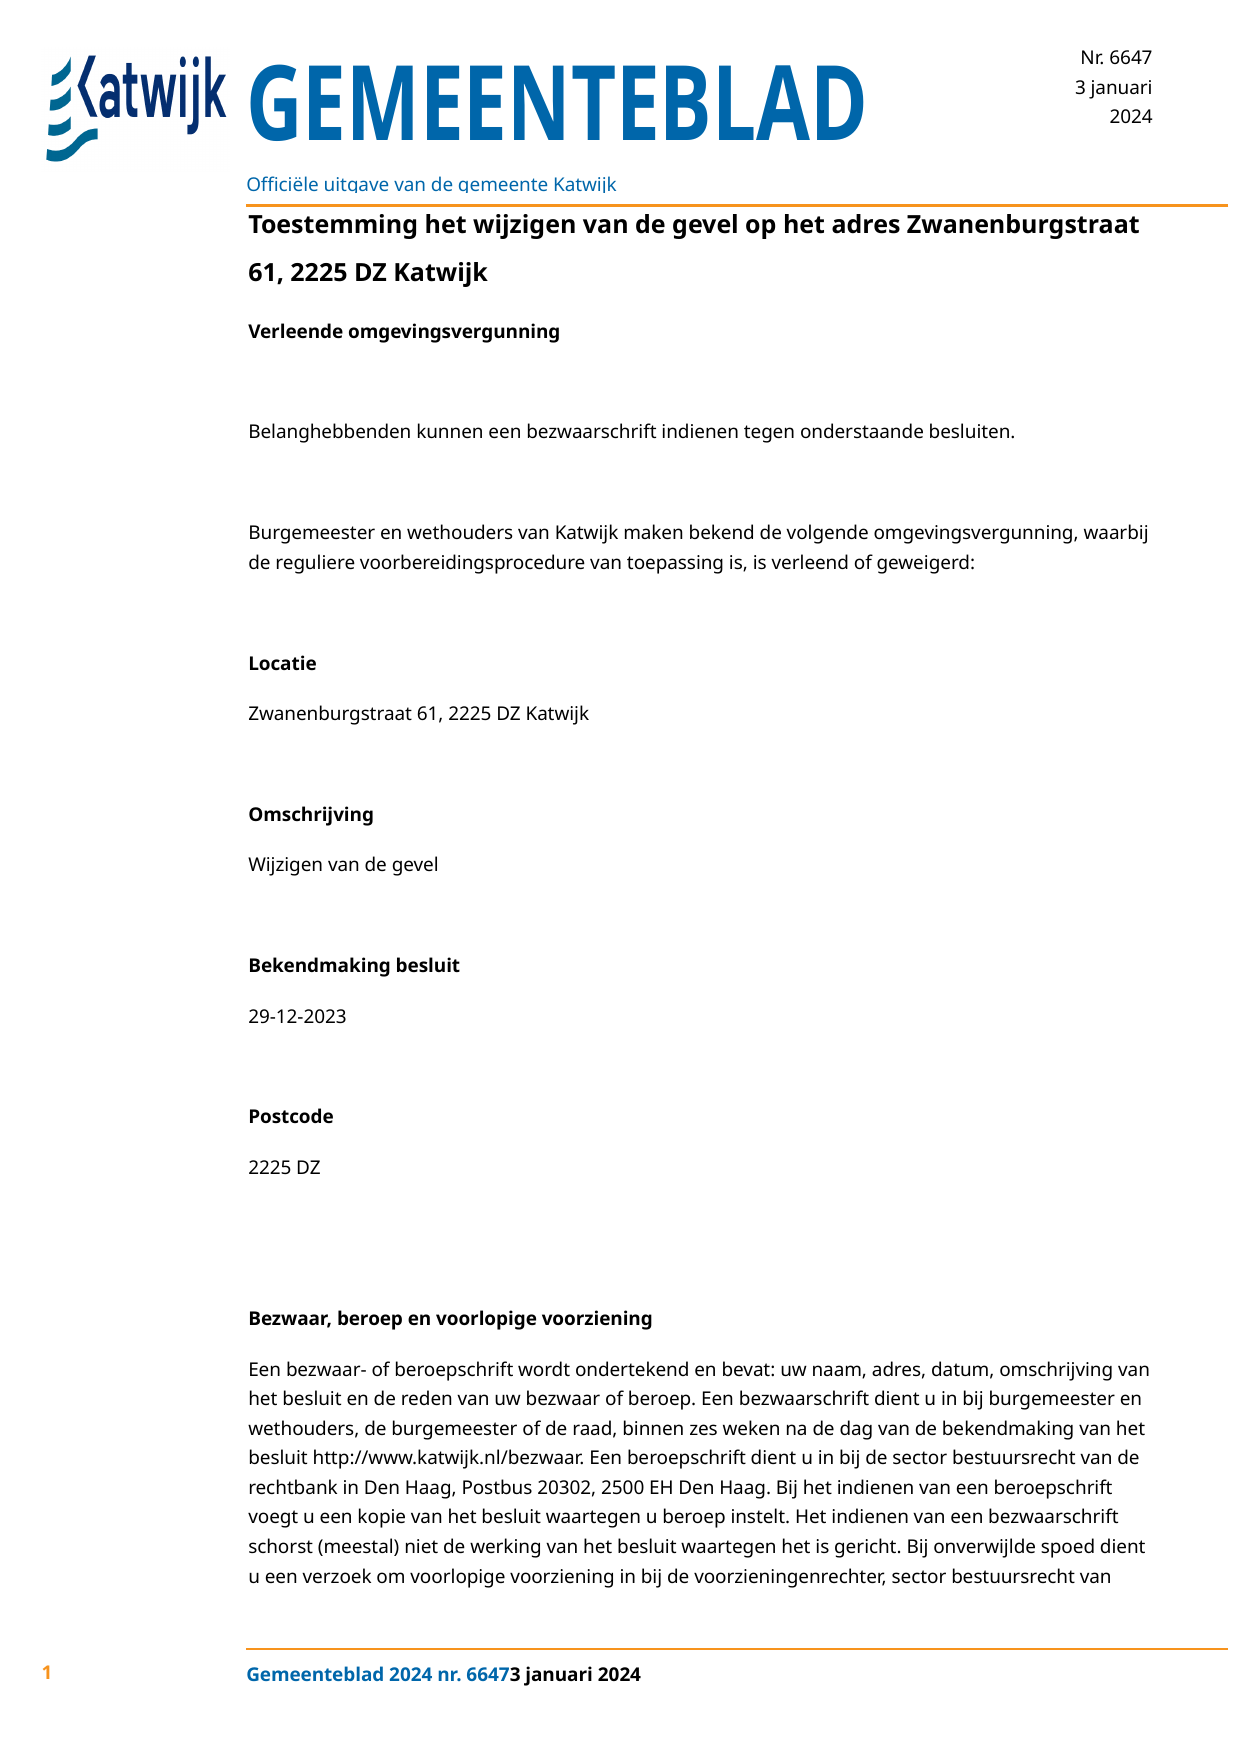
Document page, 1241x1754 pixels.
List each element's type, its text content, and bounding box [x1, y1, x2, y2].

text 29-12-2023 [248, 1003, 1152, 1029]
text Burgemeester en wethouders van Katwijk maken bekend de volgende omgevingsvergunning, waarbij de reguliere voorbereidingsprocedure van toepassing is, is verleend of geweigerd: [248, 519, 1152, 575]
text Een bezwaar- of beroepschrift wordt ondertekend en bevat: uw naam, adres, datum, omschrijving van het besluit en de reden van uw bezwaar of beroep. Een bezwaarschrift dient u in bij burgemeester en wethouders, de burgemeester of de raad, binnen zes weken na de dag van de bekendmaking van het besluit http://www.katwijk.nl/bezwaar. Een beroepschrift dient u in bij de sector bestuursrecht van de rechtbank in Den Haag, Postbus 20302, 2500 EH Den Haag. Bij het indienen van een beroepschrift voegt u een kopie van het besluit waartegen u beroep instelt. Het indienen van een bezwaarschrift schorst (meestal) niet de werking van het besluit waartegen het is gericht. Bij onverwijlde spoed dient u een verzoek om voorlopige voorziening in bij de voorzieningenrechter, sector bestuursrecht van [248, 1356, 1152, 1589]
text Bekendmaking besluit [248, 952, 1152, 978]
text Locatie [248, 650, 1152, 676]
text Postcode [248, 1104, 1152, 1129]
text Wijzigen van de gevel [248, 852, 1152, 877]
picture [41, 47, 231, 172]
text Zwanenburgstraat 61, 2225 DZ Katwijk [248, 700, 1152, 726]
text Bezwaar, beroep en voorlopige voorziening [248, 1305, 1152, 1331]
text Omschrijving [248, 801, 1152, 827]
text Toestemming het wijzigen van de gevel op het adres Zwanenburgstraat 61, 2225 DZ Katwijk [248, 207, 1152, 288]
text Verleende omgevingsvergunning [248, 318, 1152, 344]
text Belanghebbenden kunnen een bezwaarschrift indienen tegen onderstaande besluiten. [248, 419, 1152, 444]
text 2225 DZ [248, 1154, 1152, 1180]
